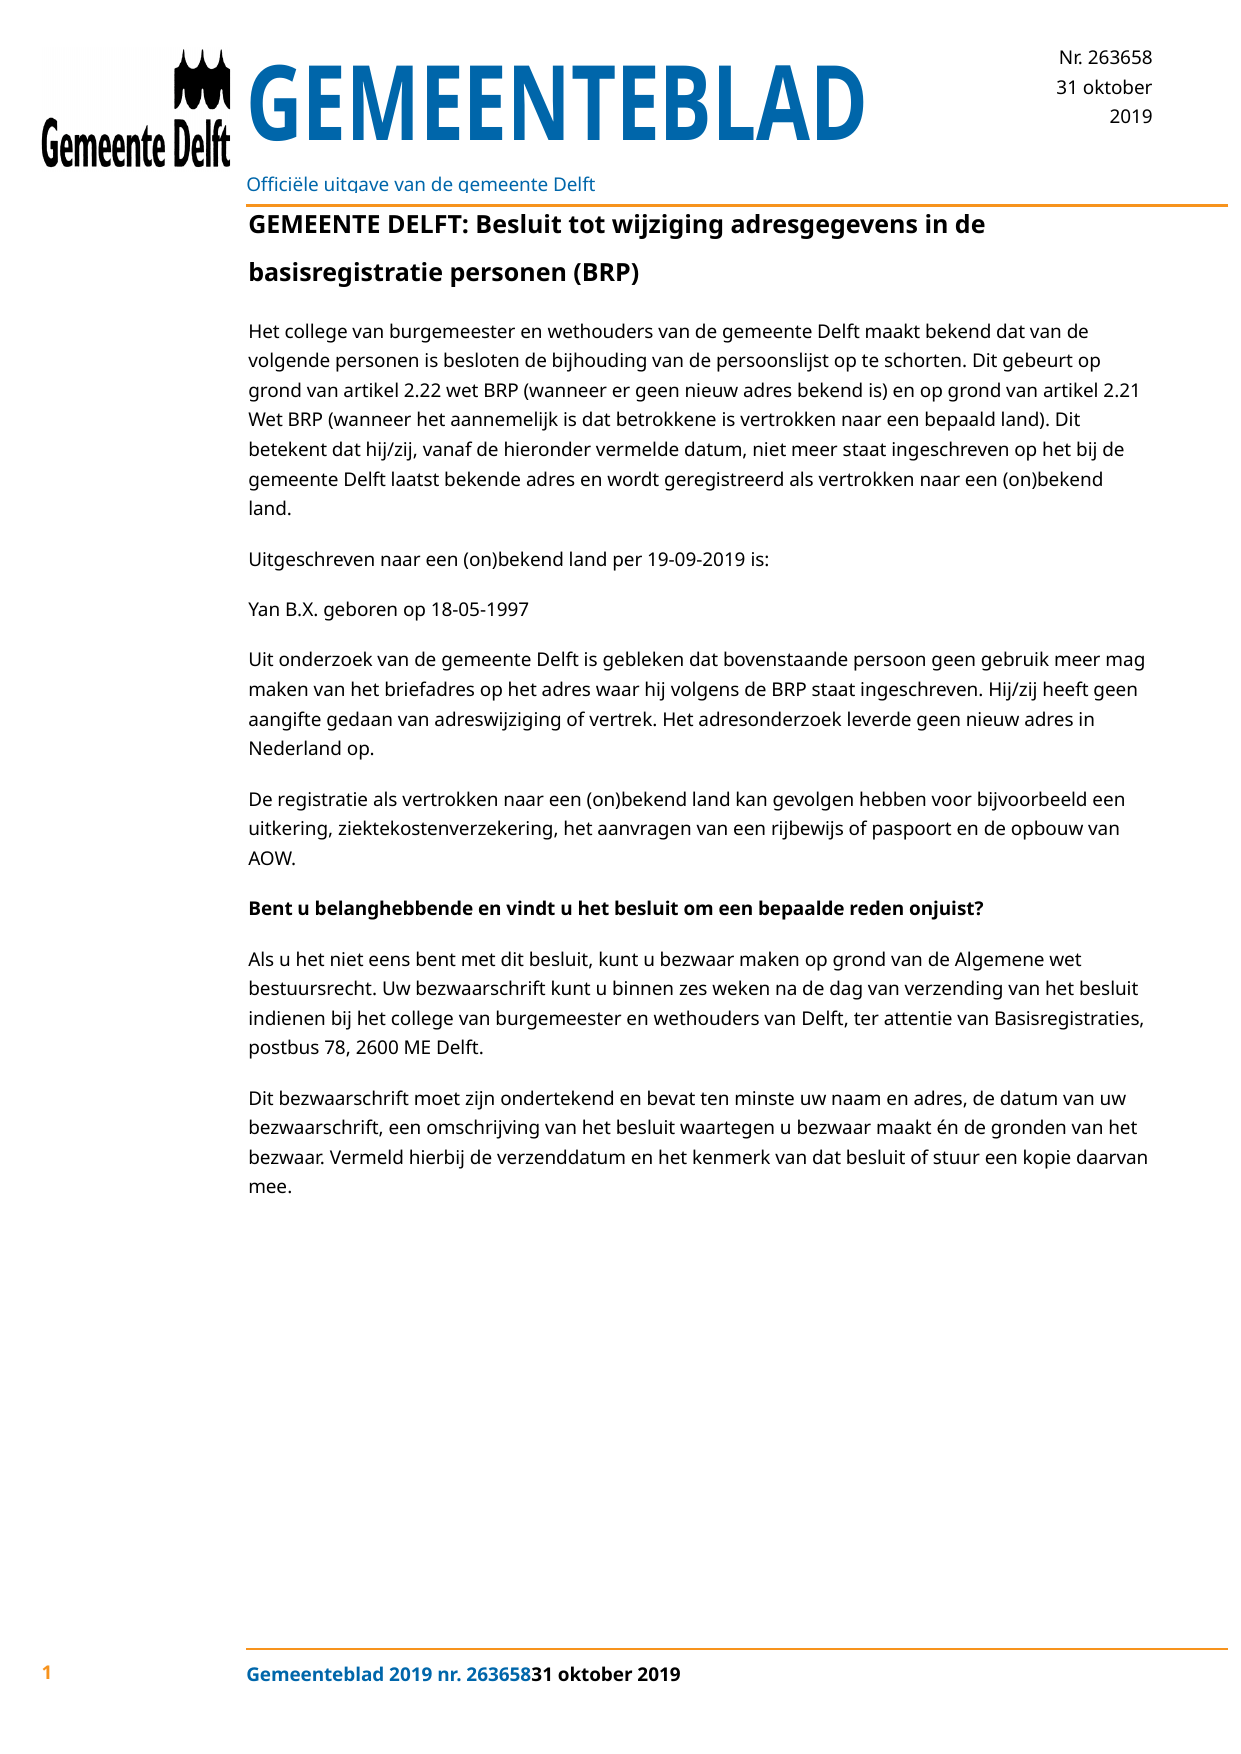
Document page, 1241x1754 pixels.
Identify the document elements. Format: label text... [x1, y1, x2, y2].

text Het college van burgemeester en wethouders van de gemeente Delft maakt bekend dat van de volgende personen is besloten de bijhouding van de persoonslijst op te schorten. Dit gebeurt op grond van artikel 2.22 wet BRP (wanneer er geen nieuw adres bekend is) en op grond van artikel 2.21 Wet BRP (wanneer het aannemelijk is dat betrokkene is vertrokken naar een bepaald land). Dit betekent dat hij/zij, vanaf de hieronder vermelde datum, niet meer staat ingeschreven op het bij de gemeente Delft laatst bekende adres en wordt geregistreerd als vertrokken naar een (on)bekend land. [248, 318, 1152, 521]
picture [41, 47, 231, 172]
text Bent u belanghebbende en vindt u het besluit om een bepaalde reden onjuist? [248, 895, 1152, 921]
text Dit bezwaarschrift moet zijn ondertekend en bevat ten minste uw naam en adres, de datum van uw bezwaarschrift, een omschrijving van het besluit waartegen u bezwaar maakt én de gronden van het bezwaar. Vermeld hierbij de verzenddatum en het kenmerk van dat besluit of stuur een kopie daarvan mee. [248, 1085, 1152, 1199]
text Uitgeschreven naar een (on)bekend land per 19-09-2019 is: [248, 546, 1152, 572]
text GEMEENTE DELFT: Besluit tot wijziging adresgegevens in de basisregistratie personen (BRP) [248, 207, 1152, 288]
text Yan B.X. geboren op 18-05-1997 [248, 596, 1152, 622]
text Als u het niet eens bent met dit besluit, kunt u bezwaar maken op grond van de Algemene wet bestuursrecht. Uw bezwaarschrift kunt u binnen zes weken na de dag van verzending van het besluit indienen bij het college van burgemeester en wethouders van Delft, ter attentie van Basisregistraties, postbus 78, 2600 ME Delft. [248, 946, 1152, 1060]
text De registratie als vertrokken naar een (on)bekend land kan gevolgen hebben voor bijvoorbeeld een uitkering, ziektekostenverzekering, het aanvragen van een rijbewijs of paspoort en de opbouw van AOW. [248, 786, 1152, 871]
text Uit onderzoek van de gemeente Delft is gebleken dat bovenstaande persoon geen gebruik meer mag maken van het briefadres op het adres waar hij volgens de BRP staat ingeschreven. Hij/zij heeft geen aangifte gedaan van adreswijziging of vertrek. Het adresonderzoek leverde geen nieuw adres in Nederland op. [248, 647, 1152, 761]
